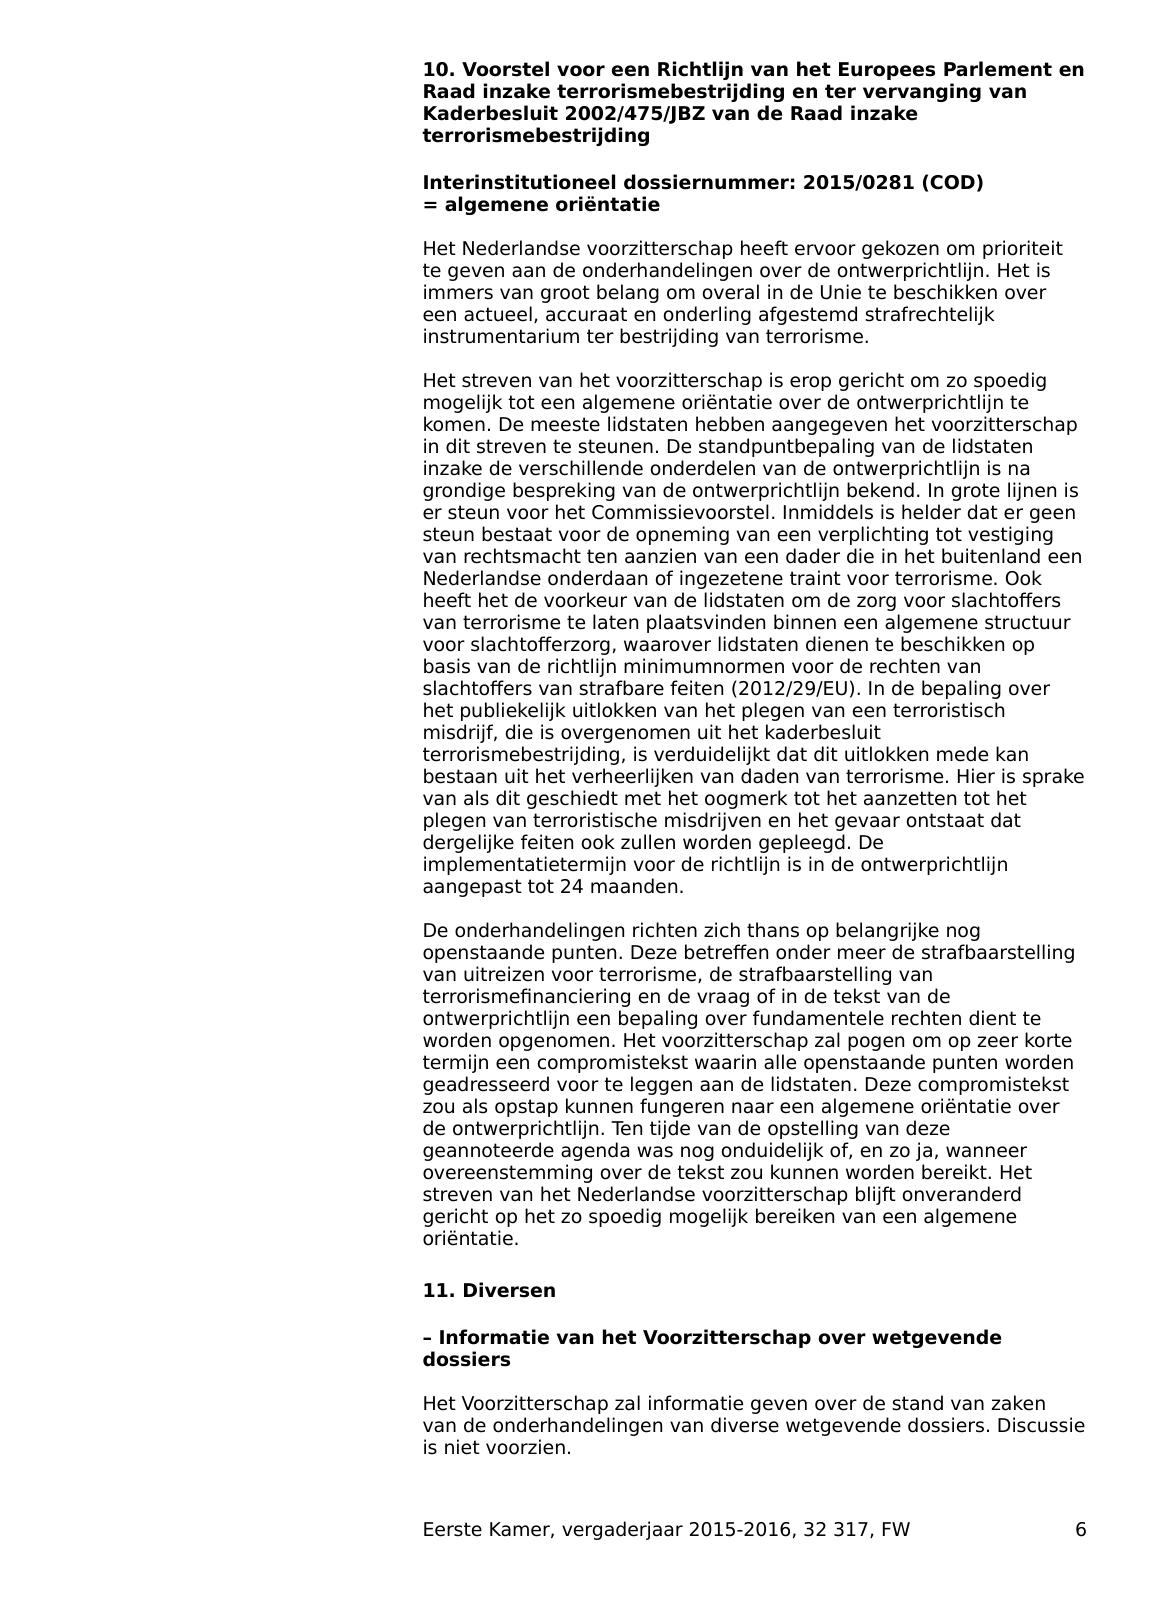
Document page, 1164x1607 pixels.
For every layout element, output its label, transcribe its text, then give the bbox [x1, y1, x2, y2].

subtitle 11. Diversen [422, 1279, 1087, 1302]
text Het Voorzitterschap zal informatie geven over de stand van zaken van de onderhandelingen van diverse wetgevende dossiers. Discussie is niet voorzien. [422, 1393, 1087, 1459]
text De onderhandelingen richten zich thans op belangrijke nog openstaande punten. Deze betreffen onder meer de strafbaarstelling van uitreizen voor terrorisme, de strafbaarstelling van terrorismefinanciering en de vraag of in de tekst van de ontwerprichtlijn een bepaling over fundamentele rechten dient te worden opgenomen. Het voorzitterschap zal pogen om op zeer korte termijn een compromistekst waarin alle openstaande punten worden geadresseerd voor te leggen aan de lidstaten. Deze compromistekst zou als opstap kunnen fungeren naar een algemene oriëntatie over de ontwerprichtlijn. Ten tijde van de opstelling van deze geannoteerde agenda was nog onduidelijk of, en zo ja, wanneer overeenstemming over de tekst zou kunnen worden bereikt. Het streven van het Nederlandse voorzitterschap blijft onveranderd gericht op het zo spoedig mogelijk bereiken van een algemene oriëntatie. [422, 920, 1087, 1249]
text Het streven van het voorzitterschap is erop gericht om zo spoedig mogelijk tot een algemene oriëntatie over de ontwerprichtlijn te komen. De meeste lidstaten hebben aangegeven het voorzitterschap in dit streven te steunen. De standpuntbepaling van de lidstaten inzake de verschillende onderdelen van de ontwerprichtlijn is na grondige bespreking van de ontwerprichtlijn bekend. In grote lijnen is er steun voor het Commissievoorstel. Inmiddels is helder dat er geen steun bestaat voor de opneming van een verplichting tot vestiging van rechtsmacht ten aanzien van een dader die in het buitenland een Nederlandse onderdaan of ingezetene traint voor terrorisme. Ook heeft het de voorkeur van de lidstaten om de zorg voor slachtoffers van terrorisme te laten plaatsvinden binnen een algemene structuur voor slachtofferzorg, waarover lidstaten dienen te beschikken op basis van de richtlijn minimumnormen voor de rechten van slachtoffers van strafbare feiten (2012/29/EU). In de bepaling over het publiekelijk uitlokken van het plegen van een terroristisch misdrijf, die is overgenomen uit het kaderbesluit terrorismebestrijding, is verduidelijkt dat dit uitlokken mede kan bestaan uit het verheerlijken van daden van terrorisme. Hier is sprake van als dit geschiedt met het oogmerk tot het aanzetten tot het plegen van terroristische misdrijven en het gevaar ontstaat dat dergelijke feiten ook zullen worden gepleegd. De implementatietermijn voor de richtlijn is in de ontwerprichtlijn aangepast tot 24 maanden. [422, 370, 1087, 898]
subtitle 10. Voorstel voor een Richtlijn van het Europees Parlement en Raad inzake terrorismebestrijding en ter vervanging van Kaderbesluit 2002/475/JBZ van de Raad inzake terrorismebestrijding [422, 59, 1087, 147]
text – Informatie van het Voorzitterschap over wetgevende dossiers [422, 1327, 1087, 1371]
text Interinstitutioneel dossiernummer: 2015/0281 (COD) [422, 172, 1087, 194]
text Het Nederlandse voorzitterschap heeft ervoor gekozen om prioriteit te geven aan de onderhandelingen over de ontwerprichtlijn. Het is immers van groot belang om overal in de Unie te beschikken over een actueel, accuraat en onderling afgestemd strafrechtelijk instrumentarium ter bestrijding van terrorisme. [422, 238, 1087, 348]
text = algemene oriëntatie [422, 194, 1087, 216]
